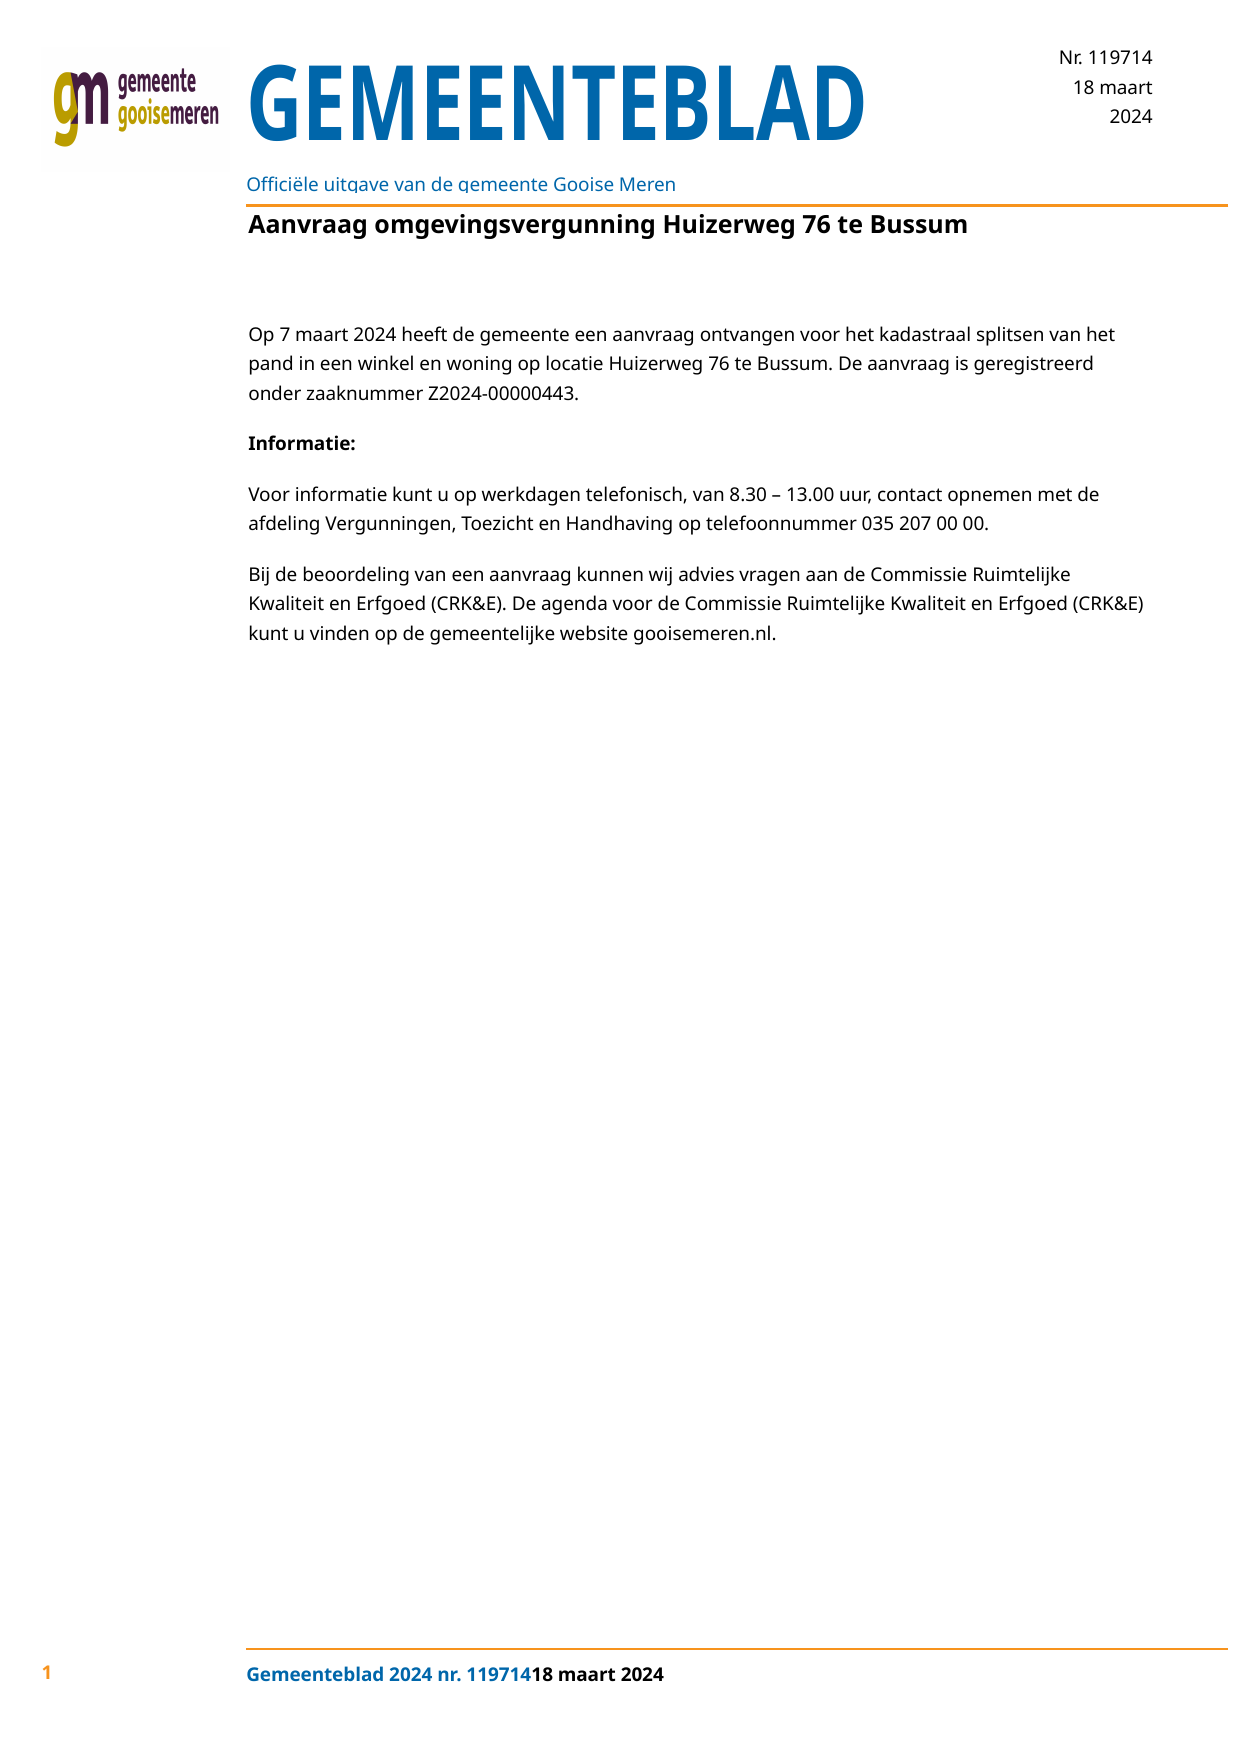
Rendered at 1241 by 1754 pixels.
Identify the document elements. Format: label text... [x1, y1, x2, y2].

text Op 7 maart 2024 heeft de gemeente een aanvraag ontvangen voor het kadastraal splitsen van het pand in een winkel en woning op locatie Huizerweg 76 te Bussum. De aanvraag is geregistreerd onder zaaknummer Z2024-00000443. [248, 321, 1152, 406]
text Voor informatie kunt u op werkdagen telefonisch, van 8.30 – 13.00 uur, contact opnemen met de afdeling Vergunningen, Toezicht en Handhaving op telefoonnummer 035 207 00 00. [248, 481, 1152, 536]
text Bij de beoordeling van een aanvraag kunnen wij advies vragen aan de Commissie Ruimtelijke Kwaliteit en Erfgoed (CRK&E). De agenda voor de Commissie Ruimtelijke Kwaliteit en Erfgoed (CRK&E) kunt u vinden op de gemeentelijke website gooisemeren.nl. [248, 561, 1152, 646]
text Informatie: [248, 430, 1152, 456]
picture [41, 47, 231, 172]
text Aanvraag omgevingsvergunning Huizerweg 76 te Bussum [248, 207, 1152, 241]
